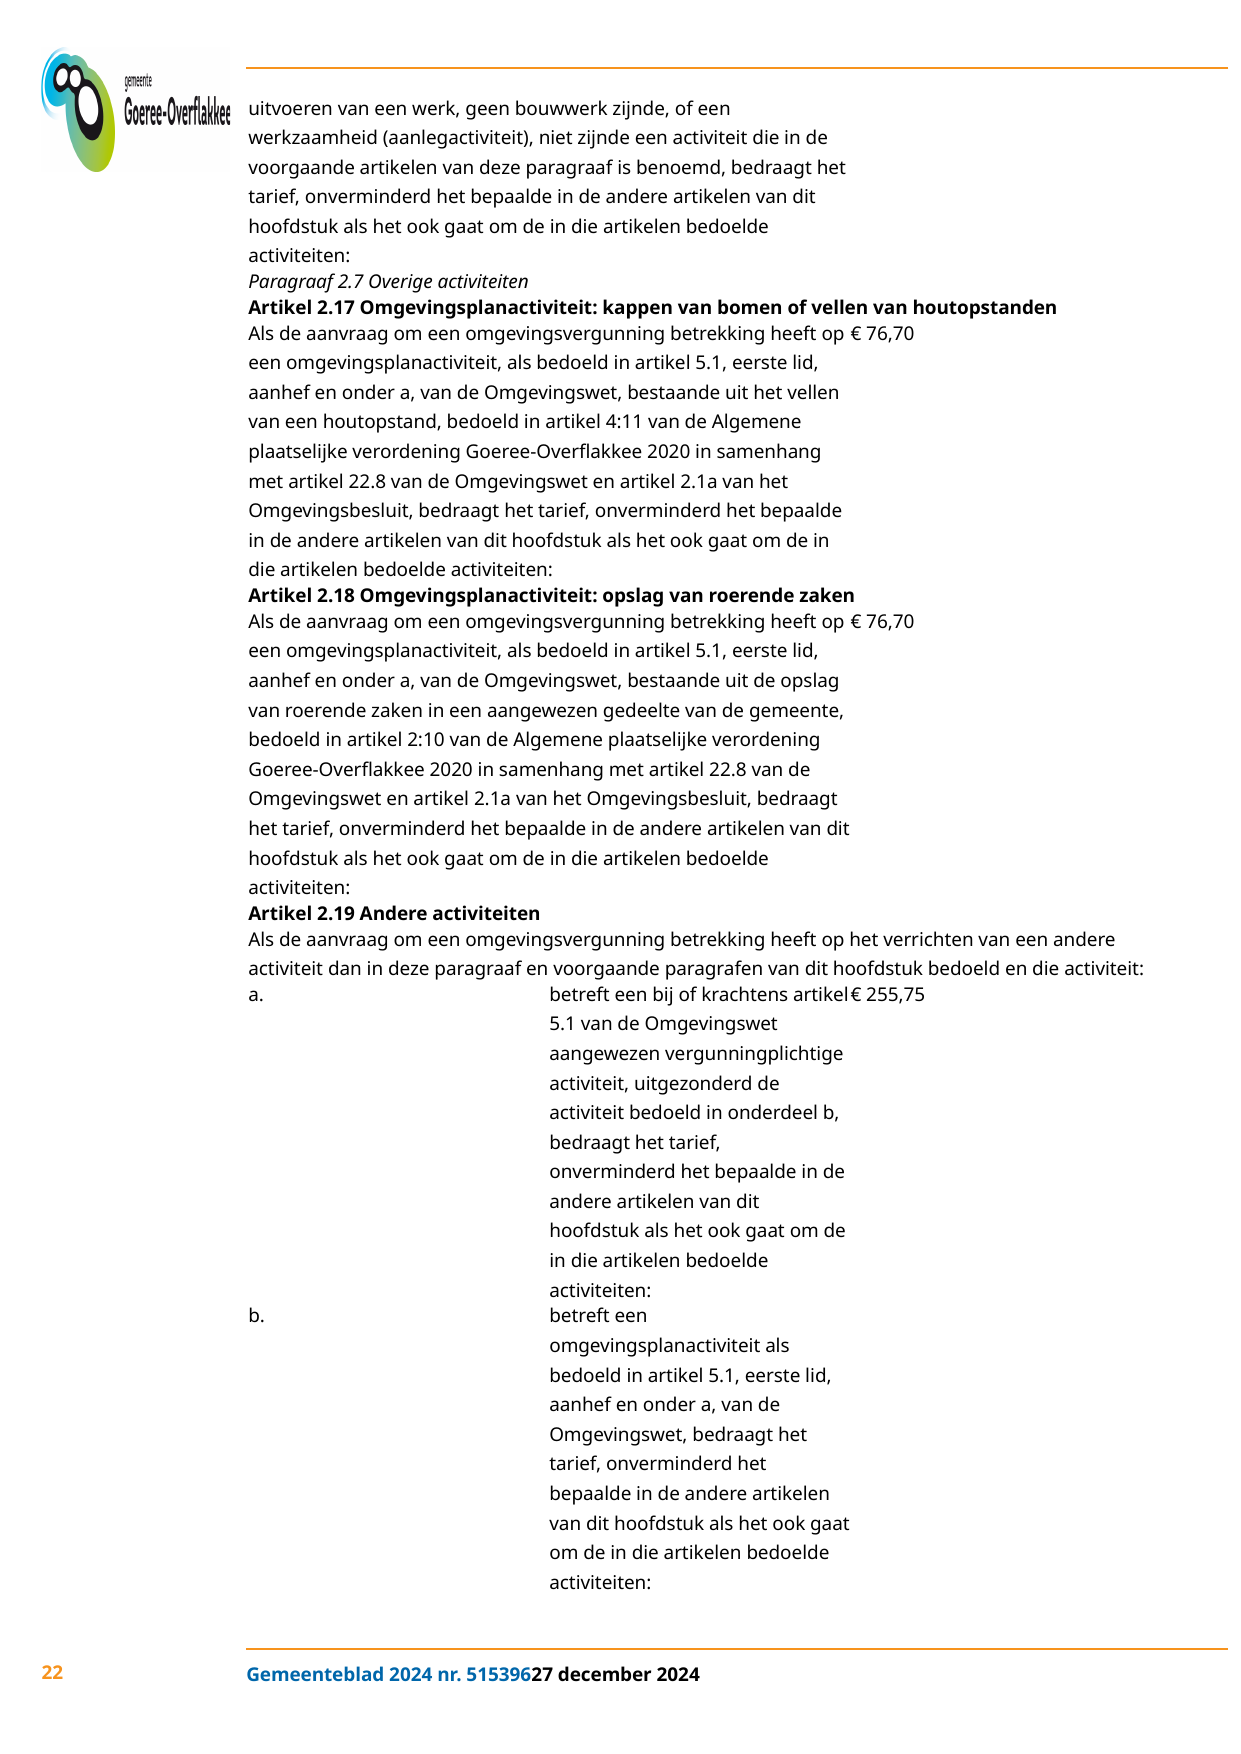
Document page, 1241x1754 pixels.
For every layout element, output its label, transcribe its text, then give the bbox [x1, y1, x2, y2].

table_cell Als de aanvraag om een omgevingsvergunning betrekking heeft op een omgevingsplanactiviteit, als bedoeld in artikel 5.1, eerste lid, aanhef en onder a, van de Omgevingswet, bestaande uit het vellen van een houtopstand, bedoeld in artikel 4:11 van de Algemene plaatselijke verordening Goeree-Overflakkee 2020 in samenhang met artikel 22.8 van de Omgevingswet en artikel 2.1a van het Omgevingsbesluit, bedraagt het tarief, onverminderd het bepaalde in de andere artikelen van dit hoofdstuk als het ook gaat om de in die artikelen bedoelde activiteiten: [248, 320, 850, 582]
table_cell Artikel 2.17 Omgevingsplanactiviteit: kappen van bomen of vellen van houtopstanden [248, 294, 1152, 320]
table_cell Paragraaf 2.7 Overige activiteiten [248, 269, 1152, 294]
table_cell [850, 95, 1152, 268]
table_cell Als de aanvraag om een omgevingsvergunning betrekking heeft op het verrichten van een andere activiteit dan in deze paragraaf en voorgaande paragrafen van dit hoofdstuk bedoeld en die activiteit: [248, 926, 1152, 981]
table_cell betreft een omgevingsplanactiviteit als bedoeld in artikel 5.1, eerste lid, aanhef en onder a, van de Omgevingswet, bedraagt het tarief, onverminderd het bepaalde in de andere artikelen van dit hoofdstuk als het ook gaat om de in die artikelen bedoelde activiteiten: [549, 1303, 850, 1594]
table_cell b. [248, 1303, 549, 1594]
table_cell € 255,75 [850, 981, 1152, 1303]
table_cell uitvoeren van een werk, geen bouwwerk zijnde, of een werkzaamheid (aanlegactiviteit), niet zijnde een activiteit die in de voorgaande artikelen van deze paragraaf is benoemd, bedraagt het tarief, onverminderd het bepaalde in de andere artikelen van dit hoofdstuk als het ook gaat om de in die artikelen bedoelde activiteiten: [248, 95, 850, 268]
table_cell a. [248, 981, 549, 1303]
table_cell [850, 1303, 1152, 1594]
table_cell Artikel 2.19 Andere activiteiten [248, 900, 1152, 926]
table_cell betreft een bij of krachtens artikel 5.1 van de Omgevingswet aangewezen vergunningplichtige activiteit, uitgezonderd de activiteit bedoeld in onderdeel b, bedraagt het tarief, onverminderd het bepaalde in de andere artikelen van dit hoofdstuk als het ook gaat om de in die artikelen bedoelde activiteiten: [549, 981, 850, 1303]
picture [41, 47, 231, 172]
table_cell € 76,70 [850, 320, 1152, 582]
table_cell Artikel 2.18 Omgevingsplanactiviteit: opslag van roerende zaken [248, 582, 1152, 608]
table_cell € 76,70 [850, 608, 1152, 900]
table_cell Als de aanvraag om een omgevingsvergunning betrekking heeft op een omgevingsplanactiviteit, als bedoeld in artikel 5.1, eerste lid, aanhef en onder a, van de Omgevingswet, bestaande uit de opslag van roerende zaken in een aangewezen gedeelte van de gemeente, bedoeld in artikel 2:10 van de Algemene plaatselijke verordening Goeree-Overflakkee 2020 in samenhang met artikel 22.8 van de Omgevingswet en artikel 2.1a van het Omgevingsbesluit, bedraagt het tarief, onverminderd het bepaalde in de andere artikelen van dit hoofdstuk als het ook gaat om de in die artikelen bedoelde activiteiten: [248, 608, 850, 900]
